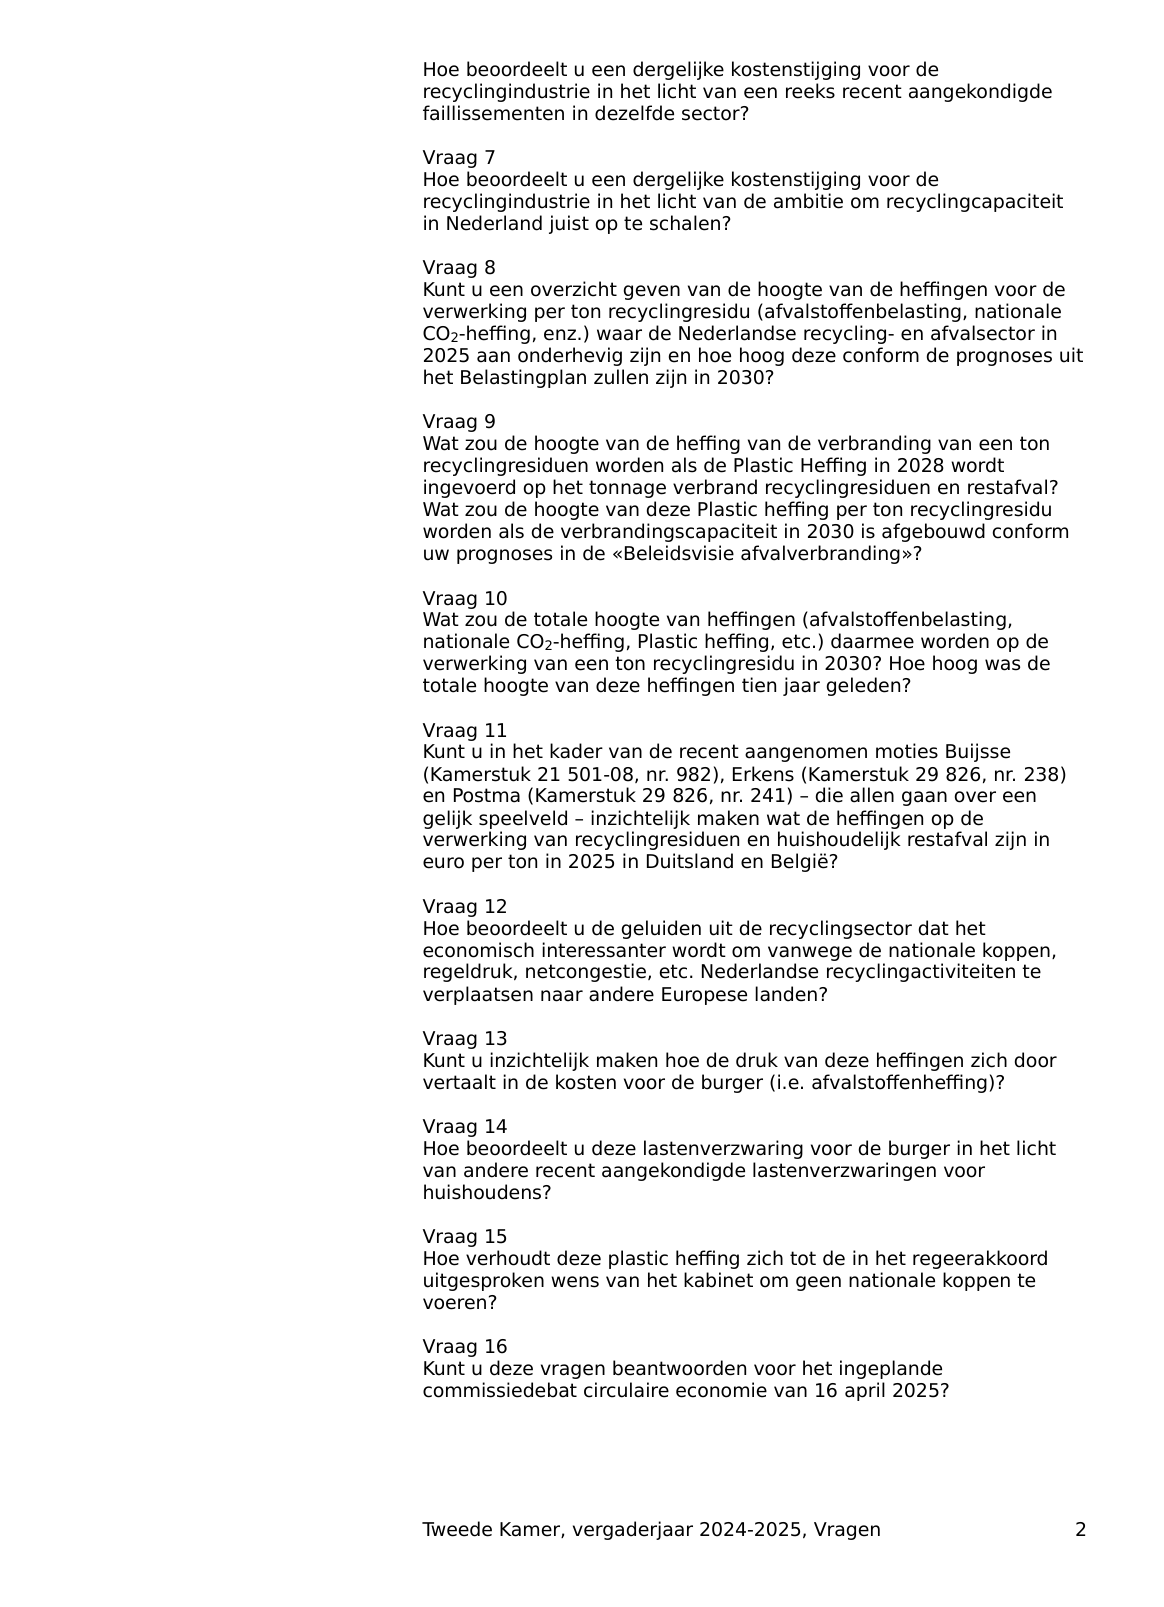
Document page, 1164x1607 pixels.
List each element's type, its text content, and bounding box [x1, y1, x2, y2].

text Vraag 14 [422, 1116, 1087, 1138]
text Kunt u inzichtelijk maken hoe de druk van deze heffingen zich door vertaalt in de kosten voor de burger (i.e. afvalstoffenheffing)? [422, 1049, 1087, 1093]
text Vraag 8 [422, 257, 1087, 279]
text Vraag 15 [422, 1226, 1087, 1248]
text Vraag 7 [422, 147, 1087, 169]
text Kunt u deze vragen beantwoorden voor het ingeplande commissiedebat circulaire economie van 16 april 2025? [422, 1358, 1087, 1402]
text Wat zou de totale hoogte van heffingen (afvalstoffenbelasting, nationale CO2-heffing, Plastic heffing, etc.) daarmee worden op de verwerking van een ton recyclingresidu in 2030? Hoe hoog was de totale hoogte van deze heffingen tien jaar geleden? [422, 609, 1087, 697]
text Hoe beoordeelt u deze lastenverzwaring voor de burger in het licht van andere recent aangekondigde lastenverzwaringen voor huishoudens? [422, 1138, 1087, 1204]
text Vraag 13 [422, 1028, 1087, 1049]
text Kunt u een overzicht geven van de hoogte van de heffingen voor de verwerking per ton recyclingresidu (afvalstoffenbelasting, nationale CO2-heffing, enz.) waar de Nederlandse recycling- en afvalsector in 2025 aan onderhevig zijn en hoe hoog deze conform de prognoses uit het Belastingplan zullen zijn in 2030? [422, 279, 1087, 389]
text Vraag 16 [422, 1336, 1087, 1358]
text Hoe beoordeelt u een dergelijke kostenstijging voor de recyclingindustrie in het licht van een reeks recent aangekondigde faillissementen in dezelfde sector? [422, 59, 1087, 125]
text Hoe beoordeelt u de geluiden uit de recyclingsector dat het economisch interessanter wordt om vanwege de nationale koppen, regeldruk, netcongestie, etc. Nederlandse recyclingactiviteiten te verplaatsen naar andere Europese landen? [422, 917, 1087, 1005]
text Vraag 10 [422, 587, 1087, 609]
text Vraag 9 [422, 411, 1087, 433]
text Vraag 11 [422, 719, 1087, 741]
text Wat zou de hoogte van de heffing van de verbranding van een ton recyclingresiduen worden als de Plastic Heffing in 2028 wordt ingevoerd op het tonnage verbrand recyclingresiduen en restafval? Wat zou de hoogte van deze Plastic heffing per ton recyclingresidu worden als de verbrandingscapaciteit in 2030 is afgebouwd conform uw prognoses in de «Beleidsvisie afvalverbranding»? [422, 433, 1087, 565]
text Hoe verhoudt deze plastic heffing zich tot de in het regeerakkoord uitgesproken wens van het kabinet om geen nationale koppen te voeren? [422, 1248, 1087, 1314]
text Hoe beoordeelt u een dergelijke kostenstijging voor de recyclingindustrie in het licht van de ambitie om recyclingcapaciteit in Nederland juist op te schalen? [422, 169, 1087, 235]
text Vraag 12 [422, 896, 1087, 917]
text Kunt u in het kader van de recent aangenomen moties Buijsse (Kamerstuk 21 501-08, nr. 982), Erkens (Kamerstuk 29 826, nr. 238) en Postma (Kamerstuk 29 826, nr. 241) – die allen gaan over een gelijk speelveld – inzichtelijk maken wat de heffingen op de verwerking van recyclingresiduen en huishoudelijk restafval zijn in euro per ton in 2025 in Duitsland en België? [422, 741, 1087, 873]
